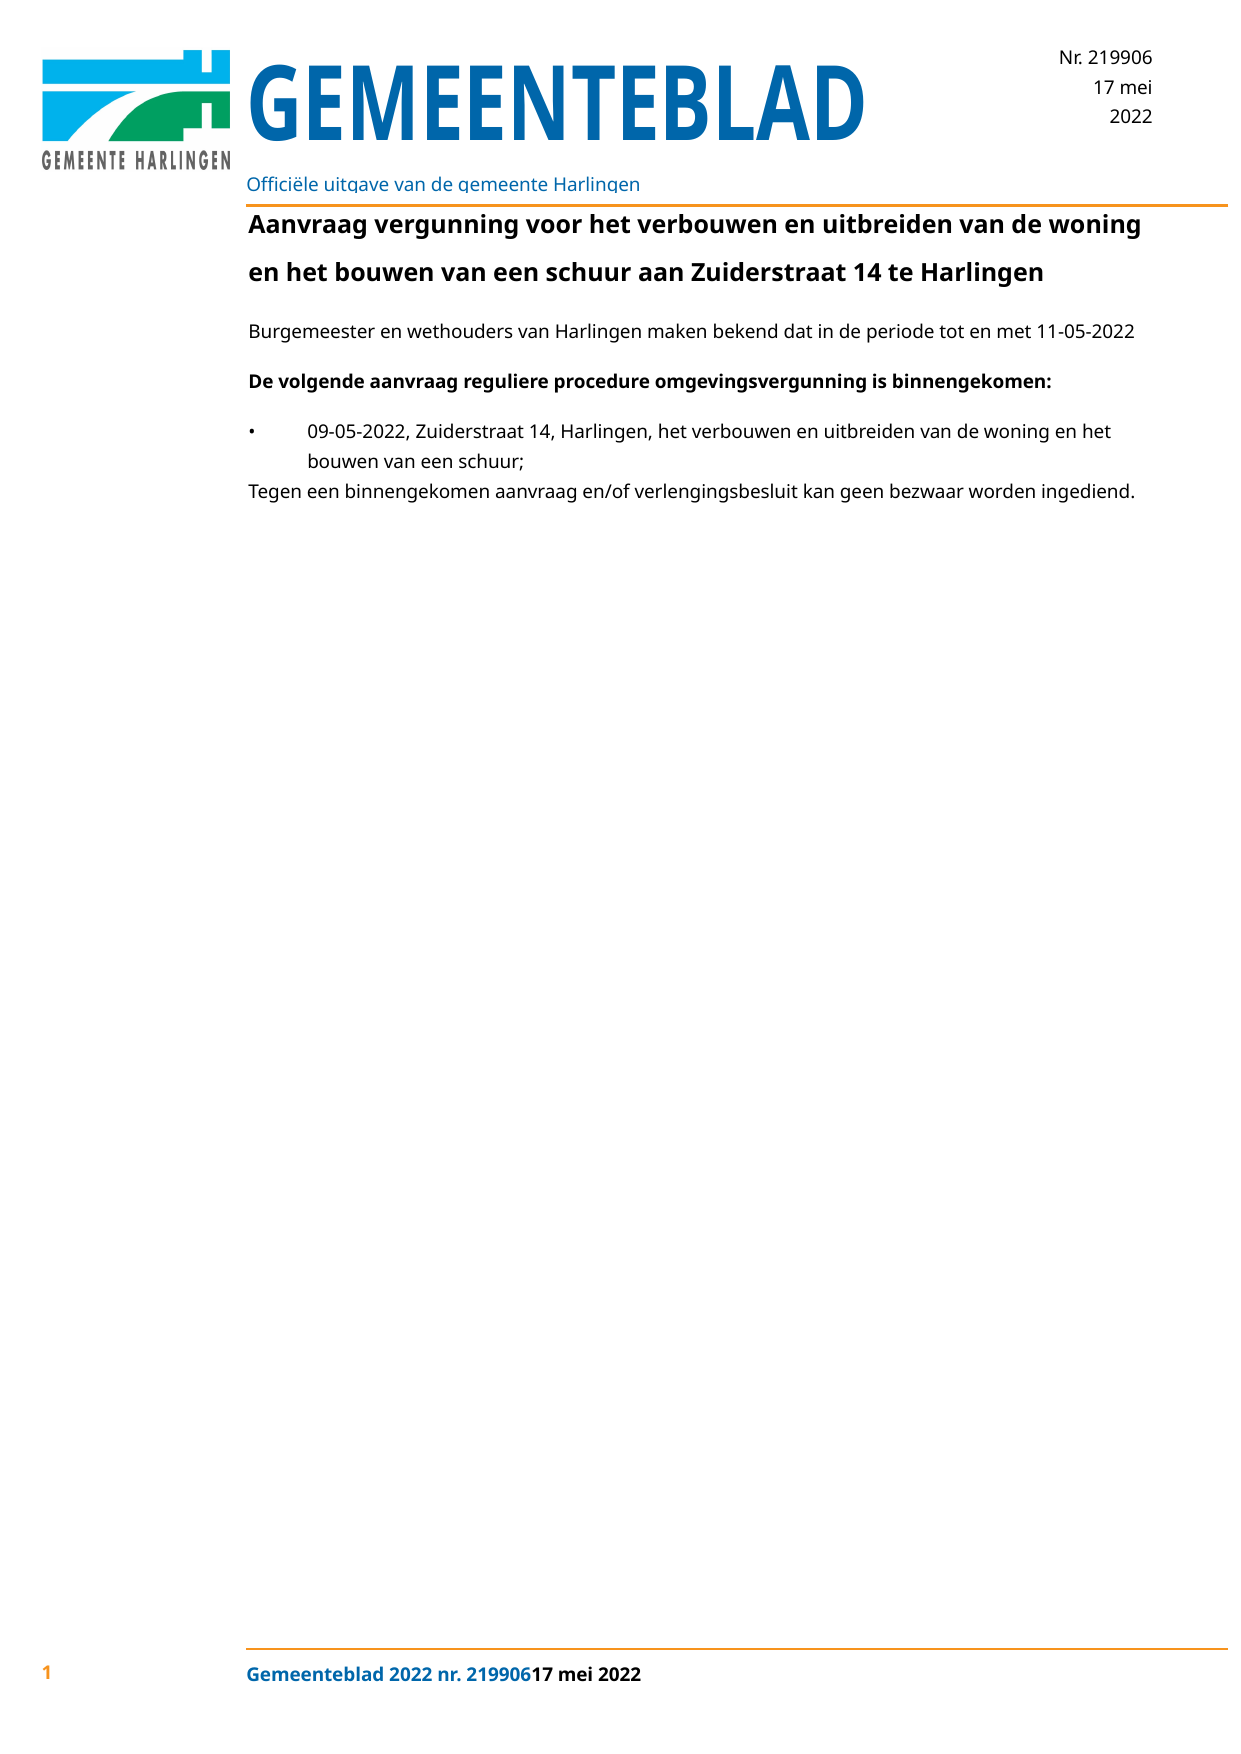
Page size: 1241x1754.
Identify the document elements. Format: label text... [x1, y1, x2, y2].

text Aanvraag vergunning voor het verbouwen en uitbreiden van de woning en het bouwen van een schuur aan Zuiderstraat 14 te Harlingen [248, 207, 1152, 288]
picture [41, 47, 231, 172]
text Burgemeester en wethouders van Harlingen maken bekend dat in de periode tot en met 11-05-2022 [248, 318, 1152, 344]
text Tegen een binnengekomen aanvraag en/of verlengingsbesluit kan geen bezwaar worden ingediend. [248, 478, 1152, 504]
text De volgende aanvraag reguliere procedure omgevingsvergunning is binnengekomen: [248, 368, 1152, 394]
list 09-05-2022, Zuiderstraat 14, Harlingen, het verbouwen en uitbreiden van de woning en het bouwen van een schuur; [248, 419, 1152, 474]
